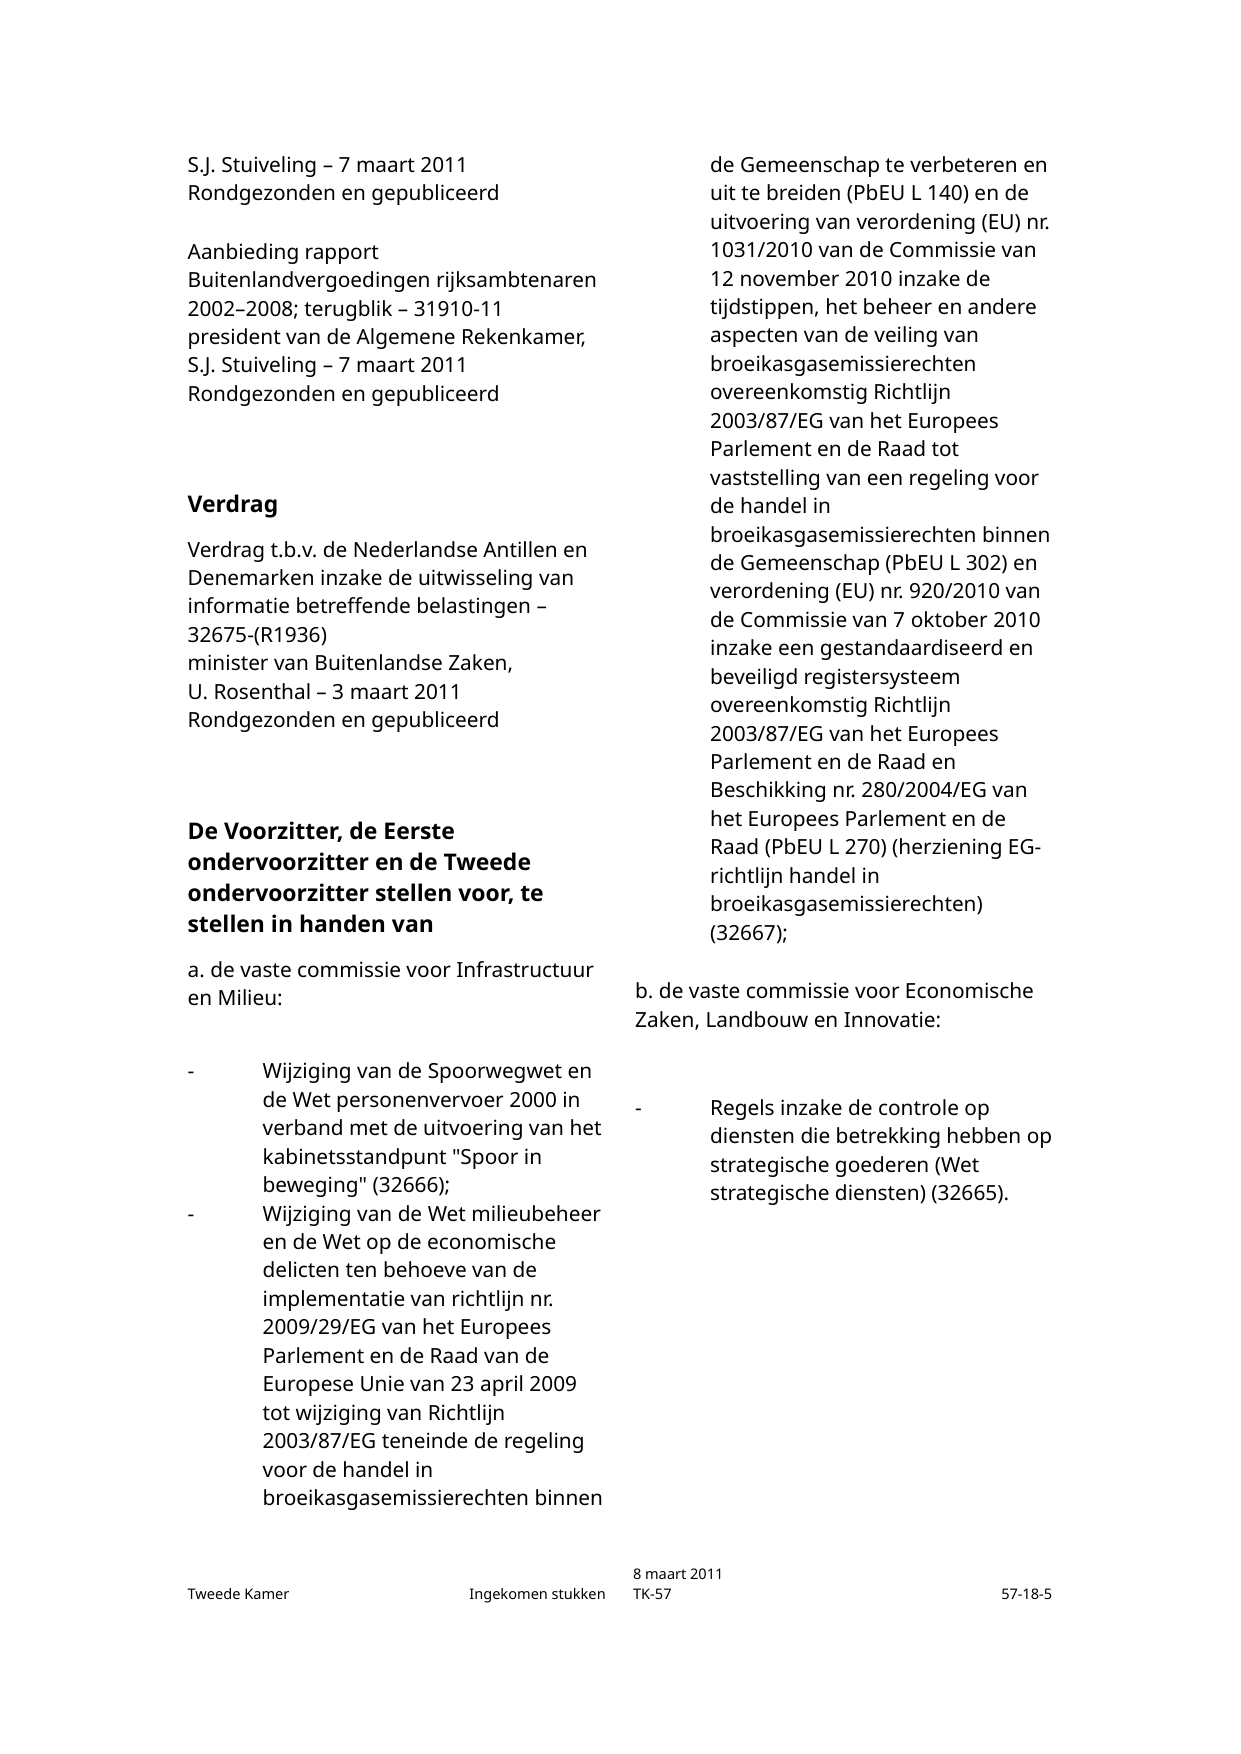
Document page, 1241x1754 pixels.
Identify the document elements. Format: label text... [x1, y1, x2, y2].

text Rondgezonden en gepubliceerd [187, 379, 605, 407]
subtitle De Voorzitter, de Eerste ondervoorzitter en de Tweede ondervoorzitter stellen voor, te stellen in handen van [187, 815, 605, 940]
list Wijziging van de Wet milieubeheer en de Wet op de economische delicten ten behoeve van de implementatie van richtlijn nr. 2009/29/EG van het Europees Parlement en de Raad van de Europese Unie van 23 april 2009 tot wijziging van Richtlijn 2003/87/EG teneinde de regeling voor de handel in broeikasgasemissierechten binnen [187, 1199, 605, 1512]
text a. de vaste commissie voor Infrastructuur en Milieu: [187, 955, 605, 1012]
text Verdrag t.b.v. de Nederlandse Antillen en Denemarken inzake de uitwisseling van informatie betreffende belastingen – 32675-(R1936) [187, 535, 605, 648]
text Aanbieding rapport Buitenlandvergoedingen rijksambtenaren 2002–2008; terugblik – 31910-11 [187, 237, 605, 322]
list Wijziging van de Spoorwegwet en de Wet personenvervoer 2000 in verband met de uitvoering van het kabinetsstandpunt "Spoor in beweging" (32666); [187, 1057, 605, 1199]
text Rondgezonden en gepubliceerd [187, 178, 605, 207]
text S.J. Stuiveling – 7 maart 2011 [187, 150, 605, 178]
text  [187, 764, 605, 792]
text  [187, 437, 605, 466]
subtitle Verdrag [187, 488, 605, 520]
text minister van Buitenlandse Zaken, U. Rosenthal – 3 maart 2011 [187, 648, 605, 705]
list Regels inzake de controle op diensten die betrekking hebben op strategische goederen (Wet strategische diensten) (32665). [635, 1093, 1053, 1207]
text president van de Algemene Rekenkamer, S.J. Stuiveling – 7 maart 2011 [187, 322, 605, 379]
list de Gemeenschap te verbeteren en uit te breiden (PbEU L 140) en de uitvoering van verordening (EU) nr. 1031/2010 van de Commissie van 12 november 2010 inzake de tijdstippen, het beheer en andere aspecten van de veiling van broeikasgasemissierechten overeenkomstig Richtlijn 2003/87/EG van het Europees Parlement en de Raad tot vaststelling van een regeling voor de handel in broeikasgasemissierechten binnen de Gemeenschap (PbEU L 302) en verordening (EU) nr. 920/2010 van de Commissie van 7 oktober 2010 inzake een gestandaardiseerd en beveiligd registersysteem overeenkomstig Richtlijn 2003/87/EG van het Europees Parlement en de Raad en Beschikking nr. 280/2004/EG van het Europees Parlement en de Raad (PbEU L 270) (herziening EG-richtlijn handel in broeikasgasemissierechten) (32667); [635, 150, 1053, 946]
text b. de vaste commissie voor Economische Zaken, Landbouw en Innovatie: [635, 976, 1053, 1033]
text Rondgezonden en gepubliceerd [187, 705, 605, 734]
